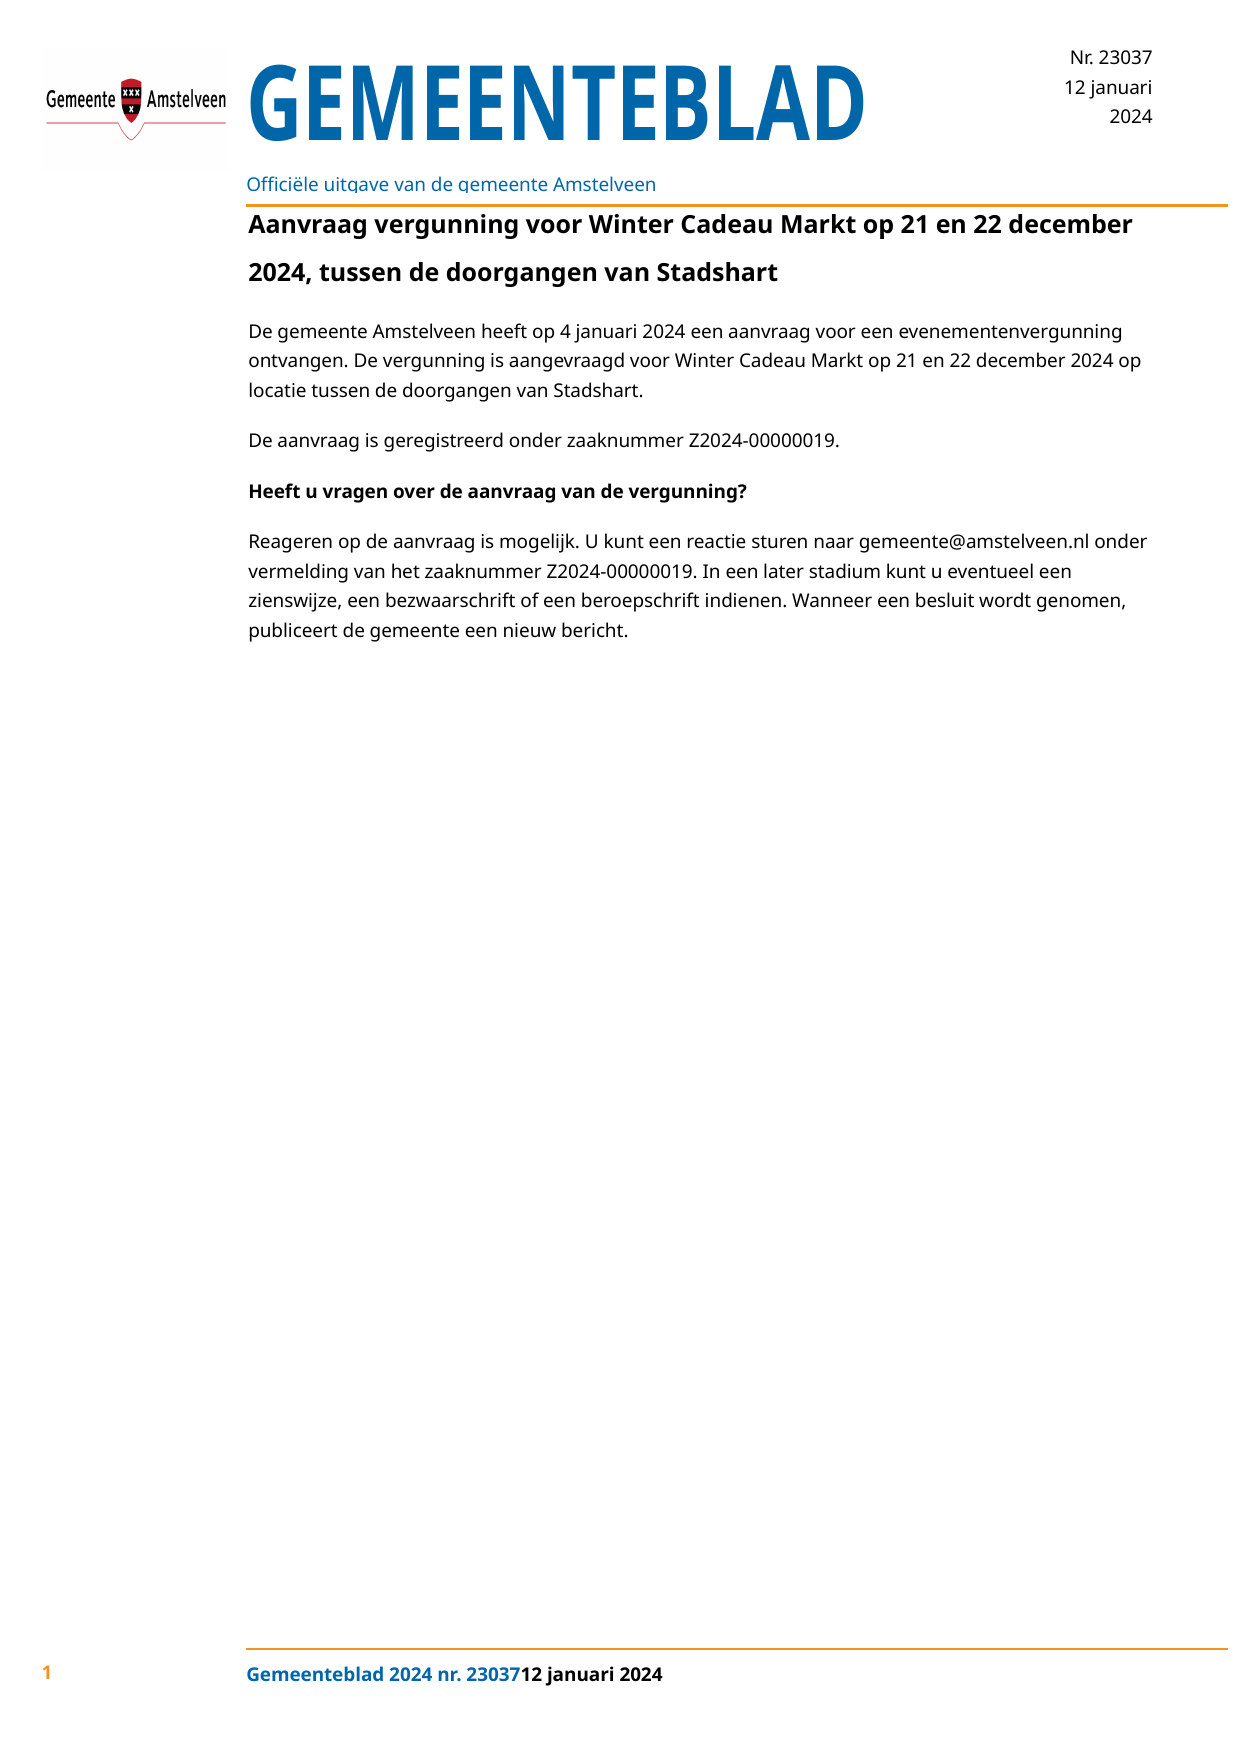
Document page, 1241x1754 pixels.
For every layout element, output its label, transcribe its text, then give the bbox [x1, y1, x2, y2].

text Reageren op de aanvraag is mogelijk. U kunt een reactie sturen naar gemeente@amstelveen.nl onder vermelding van het zaaknummer Z2024-00000019. In een later stadium kunt u eventueel een zienswijze, een bezwaarschrift of een beroepschrift indienen. Wanneer een besluit wordt genomen, publiceert de gemeente een nieuw bericht. [248, 528, 1152, 643]
text De aanvraag is geregistreerd onder zaaknummer Z2024-00000019. [248, 427, 1152, 453]
picture [41, 47, 231, 172]
text Heeft u vragen over de aanvraag van de vergunning? [248, 478, 1152, 504]
text De gemeente Amstelveen heeft op 4 januari 2024 een aanvraag voor een evenementenvergunning ontvangen. De vergunning is aangevraagd voor Winter Cadeau Markt op 21 en 22 december 2024 op locatie tussen de doorgangen van Stadshart. [248, 318, 1152, 403]
text Aanvraag vergunning voor Winter Cadeau Markt op 21 en 22 december 2024, tussen de doorgangen van Stadshart [248, 207, 1152, 288]
